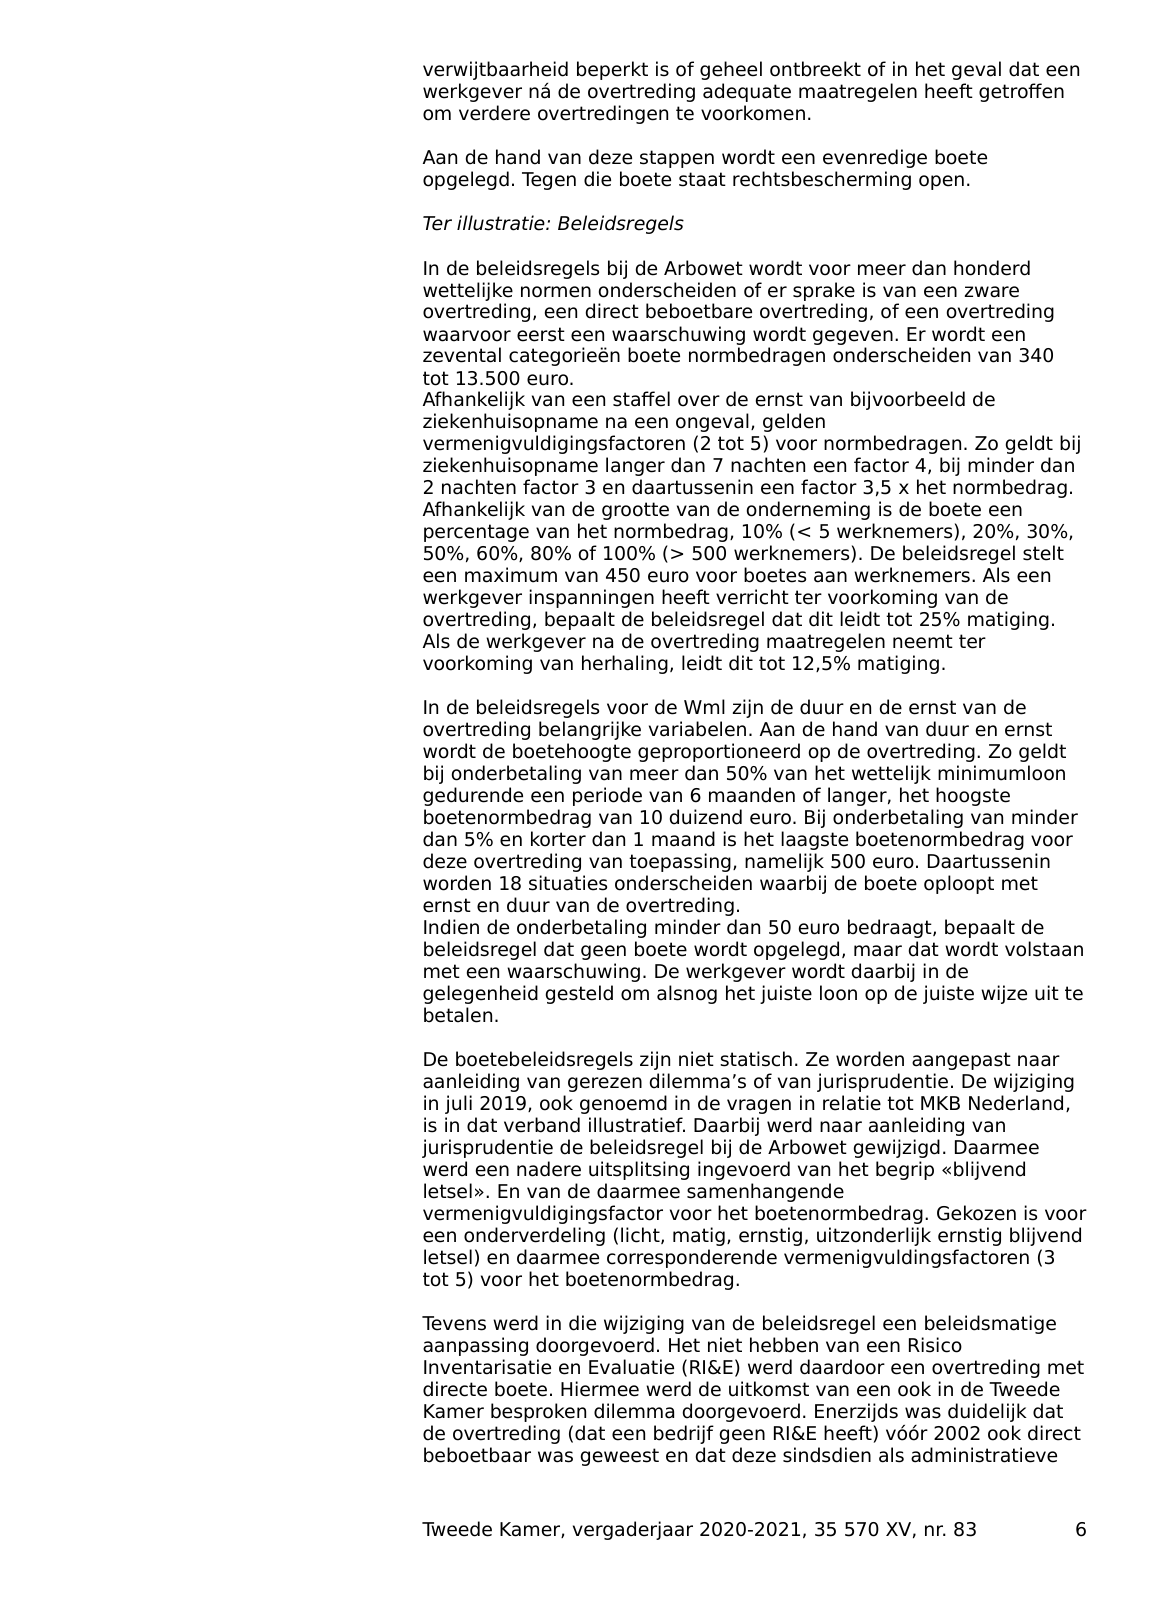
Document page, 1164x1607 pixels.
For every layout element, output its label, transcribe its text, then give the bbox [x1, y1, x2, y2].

text De boetebeleidsregels zijn niet statisch. Ze worden aangepast naar aanleiding van gerezen dilemma’s of van jurisprudentie. De wijziging in juli 2019, ook genoemd in de vragen in relatie tot MKB Nederland, is in dat verband illustratief. Daarbij werd naar aanleiding van jurisprudentie de beleidsregel bij de Arbowet gewijzigd. Daarmee werd een nadere uitsplitsing ingevoerd van het begrip «blijvend letsel». En van de daarmee samenhangende vermenigvuldigingsfactor voor het boetenormbedrag. Gekozen is voor een onderverdeling (licht, matig, ernstig, uitzonderlijk ernstig blijvend letsel) en daarmee corresponderende vermenigvuldingsfactoren (3 tot 5) voor het boetenormbedrag. [422, 1049, 1087, 1291]
text verwijtbaarheid beperkt is of geheel ontbreekt of in het geval dat een werkgever ná de overtreding adequate maatregelen heeft getroffen om verdere overtredingen te voorkomen. [422, 59, 1087, 125]
text Tevens werd in die wijziging van de beleidsregel een beleidsmatige aanpassing doorgevoerd. Het niet hebben van een Risico Inventarisatie en Evaluatie (RI&E) werd daardoor een overtreding met directe boete. Hiermee werd de uitkomst van een ook in de Tweede Kamer besproken dilemma doorgevoerd. Enerzijds was duidelijk dat de overtreding (dat een bedrijf geen RI&E heeft) vóór 2002 ook direct beboetbaar was geweest en dat deze sindsdien als administratieve [422, 1313, 1087, 1467]
text In de beleidsregels bij de Arbowet wordt voor meer dan honderd wettelijke normen onderscheiden of er sprake is van een zware overtreding, een direct beboetbare overtreding, of een overtreding waarvoor eerst een waarschuwing wordt gegeven. Er wordt een zevental categorieën boete normbedragen onderscheiden van 340 tot 13.500 euro. [422, 257, 1087, 389]
text Afhankelijk van een staffel over de ernst van bijvoorbeeld de ziekenhuisopname na een ongeval, gelden vermenigvuldigingsfactoren (2 tot 5) voor normbedragen. Zo geldt bij ziekenhuisopname langer dan 7 nachten een factor 4, bij minder dan 2 nachten factor 3 en daartussenin een factor 3,5 x het normbedrag. Afhankelijk van de grootte van de onderneming is de boete een percentage van het normbedrag, 10% (< 5 werknemers), 20%, 30%, 50%, 60%, 80% of 100% (> 500 werknemers). De beleidsregel stelt een maximum van 450 euro voor boetes aan werknemers. Als een werkgever inspanningen heeft verricht ter voorkoming van de overtreding, bepaalt de beleidsregel dat dit leidt tot 25% matiging. Als de werkgever na de overtreding maatregelen neemt ter voorkoming van herhaling, leidt dit tot 12,5% matiging. [422, 389, 1087, 675]
subtitle Ter illustratie: Beleidsregels [422, 213, 1087, 235]
text Aan de hand van deze stappen wordt een evenredige boete opgelegd. Tegen die boete staat rechtsbescherming open. [422, 147, 1087, 191]
text In de beleidsregels voor de Wml zijn de duur en de ernst van de overtreding belangrijke variabelen. Aan de hand van duur en ernst wordt de boetehoogte geproportioneerd op de overtreding. Zo geldt bij onderbetaling van meer dan 50% van het wettelijk minimumloon gedurende een periode van 6 maanden of langer, het hoogste boetenormbedrag van 10 duizend euro. Bij onderbetaling van minder dan 5% en korter dan 1 maand is het laagste boetenormbedrag voor deze overtreding van toepassing, namelijk 500 euro. Daartussenin worden 18 situaties onderscheiden waarbij de boete oploopt met ernst en duur van de overtreding. [422, 697, 1087, 917]
text Indien de onderbetaling minder dan 50 euro bedraagt, bepaalt de beleidsregel dat geen boete wordt opgelegd, maar dat wordt volstaan met een waarschuwing. De werkgever wordt daarbij in de gelegenheid gesteld om alsnog het juiste loon op de juiste wijze uit te betalen. [422, 917, 1087, 1027]
